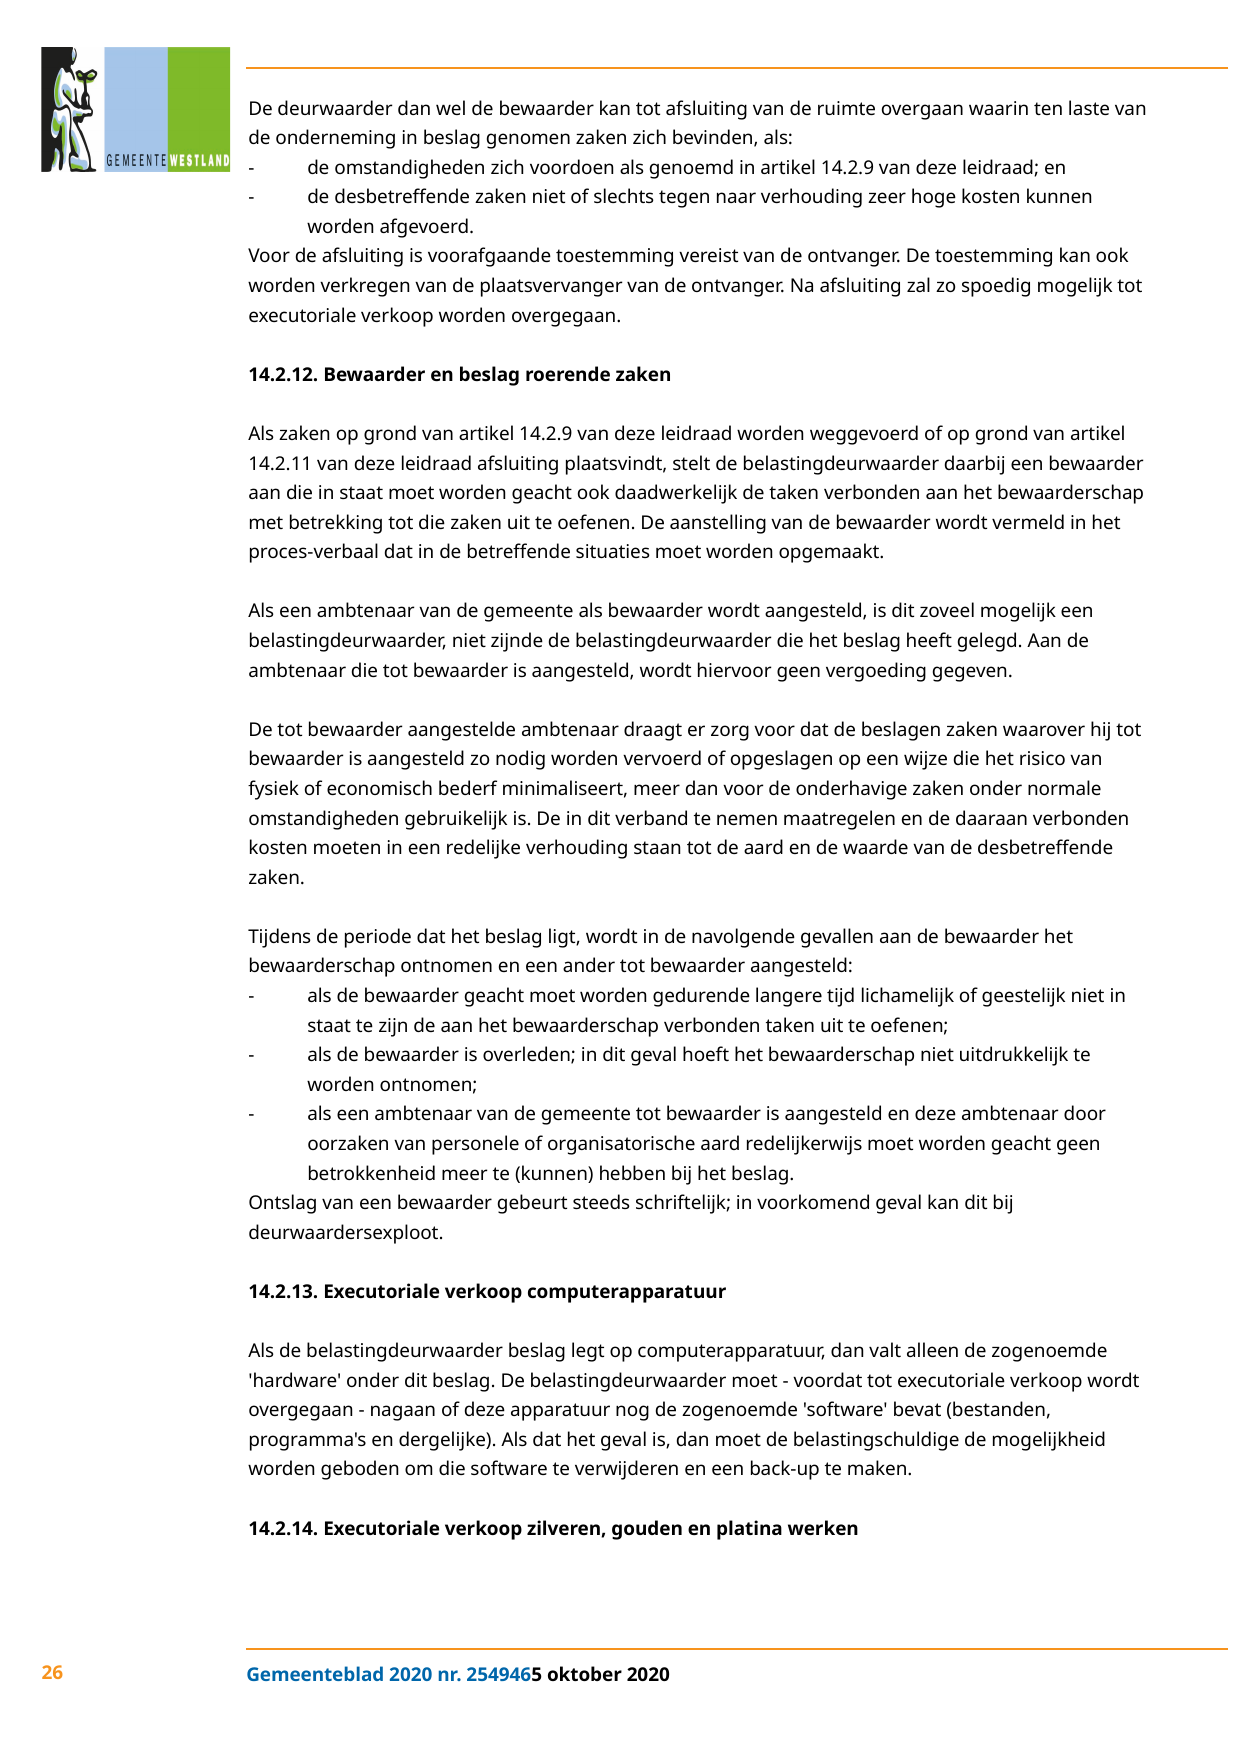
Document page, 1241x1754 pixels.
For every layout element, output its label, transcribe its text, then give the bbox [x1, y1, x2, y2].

text Als zaken op grond van artikel 14.2.9 van deze leidraad worden weggevoerd of op grond van artikel 14.2.11 van deze leidraad afsluiting plaatsvindt, stelt de belastingdeurwaarder daarbij een bewaarder aan die in staat moet worden geacht ook daadwerkelijk de taken verbonden aan het bewaarderschap met betrekking tot die zaken uit te oefenen. De aanstelling van de bewaarder wordt vermeld in het proces-verbaal dat in de betreffende situaties moet worden opgemaakt. [248, 420, 1152, 564]
list de desbetreffende zaken niet of slechts tegen naar verhouding zeer hoge kosten kunnen worden afgevoerd. [248, 183, 1152, 239]
text 14.2.14. Executoriale verkoop zilveren, gouden en platina werken [248, 1515, 1152, 1541]
list als een ambtenaar van de gemeente tot bewaarder is aangesteld en deze ambtenaar door oorzaken van personele of organisatorische aard redelijkerwijs moet worden geacht geen betrokkenheid meer te (kunnen) hebben bij het beslag. [248, 1101, 1152, 1186]
text De deurwaarder dan wel de bewaarder kan tot afsluiting van de ruimte overgaan waarin ten laste van de onderneming in beslag genomen zaken zich bevinden, als: [248, 95, 1152, 150]
text Als de belastingdeurwaarder beslag legt op computerapparatuur, dan valt alleen de zogenoemde 'hardware' onder dit beslag. De belastingdeurwaarder moet - voordat tot executoriale verkoop wordt overgegaan - nagaan of deze apparatuur nog de zogenoemde 'software' bevat (bestanden, programma's en dergelijke). Als dat het geval is, dan moet de belastingschuldige de mogelijkheid worden geboden om die software te verwijderen en een back-up te maken. [248, 1337, 1152, 1481]
picture [41, 47, 231, 172]
list de omstandigheden zich voordoen als genoemd in artikel 14.2.9 van deze leidraad; en [248, 154, 1152, 180]
text De tot bewaarder aangestelde ambtenaar draagt er zorg voor dat de beslagen zaken waarover hij tot bewaarder is aangesteld zo nodig worden vervoerd of opgeslagen op een wijze die het risico van fysiek of economisch bederf minimaliseert, meer dan voor de onderhavige zaken onder normale omstandigheden gebruikelijk is. De in dit verband te nemen maatregelen en de daaraan verbonden kosten moeten in een redelijke verhouding staan tot de aard en de waarde van de desbetreffende zaken. [248, 716, 1152, 890]
list als de bewaarder geacht moet worden gedurende langere tijd lichamelijk of geestelijk niet in staat te zijn de aan het bewaarderschap verbonden taken uit te oefenen; [248, 982, 1152, 1038]
text Als een ambtenaar van de gemeente als bewaarder wordt aangesteld, is dit zoveel mogelijk een belastingdeurwaarder, niet zijnde de belastingdeurwaarder die het beslag heeft gelegd. Aan de ambtenaar die tot bewaarder is aangesteld, wordt hiervoor geen vergoeding gegeven. [248, 598, 1152, 683]
text Voor de afsluiting is voorafgaande toestemming vereist van de ontvanger. De toestemming kan ook worden verkregen van de plaatsvervanger van de ontvanger. Na afsluiting zal zo spoedig mogelijk tot executoriale verkoop worden overgegaan. [248, 243, 1152, 328]
text 14.2.13. Executoriale verkoop computerapparatuur [248, 1278, 1152, 1304]
text Ontslag van een bewaarder gebeurt steeds schriftelijk; in voorkomend geval kan dit bij deurwaardersexploot. [248, 1189, 1152, 1245]
text Tijdens de periode dat het beslag ligt, wordt in de navolgende gevallen aan de bewaarder het bewaarderschap ontnomen en een ander tot bewaarder aangesteld: [248, 923, 1152, 978]
text 14.2.12. Bewaarder en beslag roerende zaken [248, 361, 1152, 387]
list als de bewaarder is overleden; in dit geval hoeft het bewaarderschap niet uitdrukkelijk te worden ontnomen; [248, 1041, 1152, 1097]
